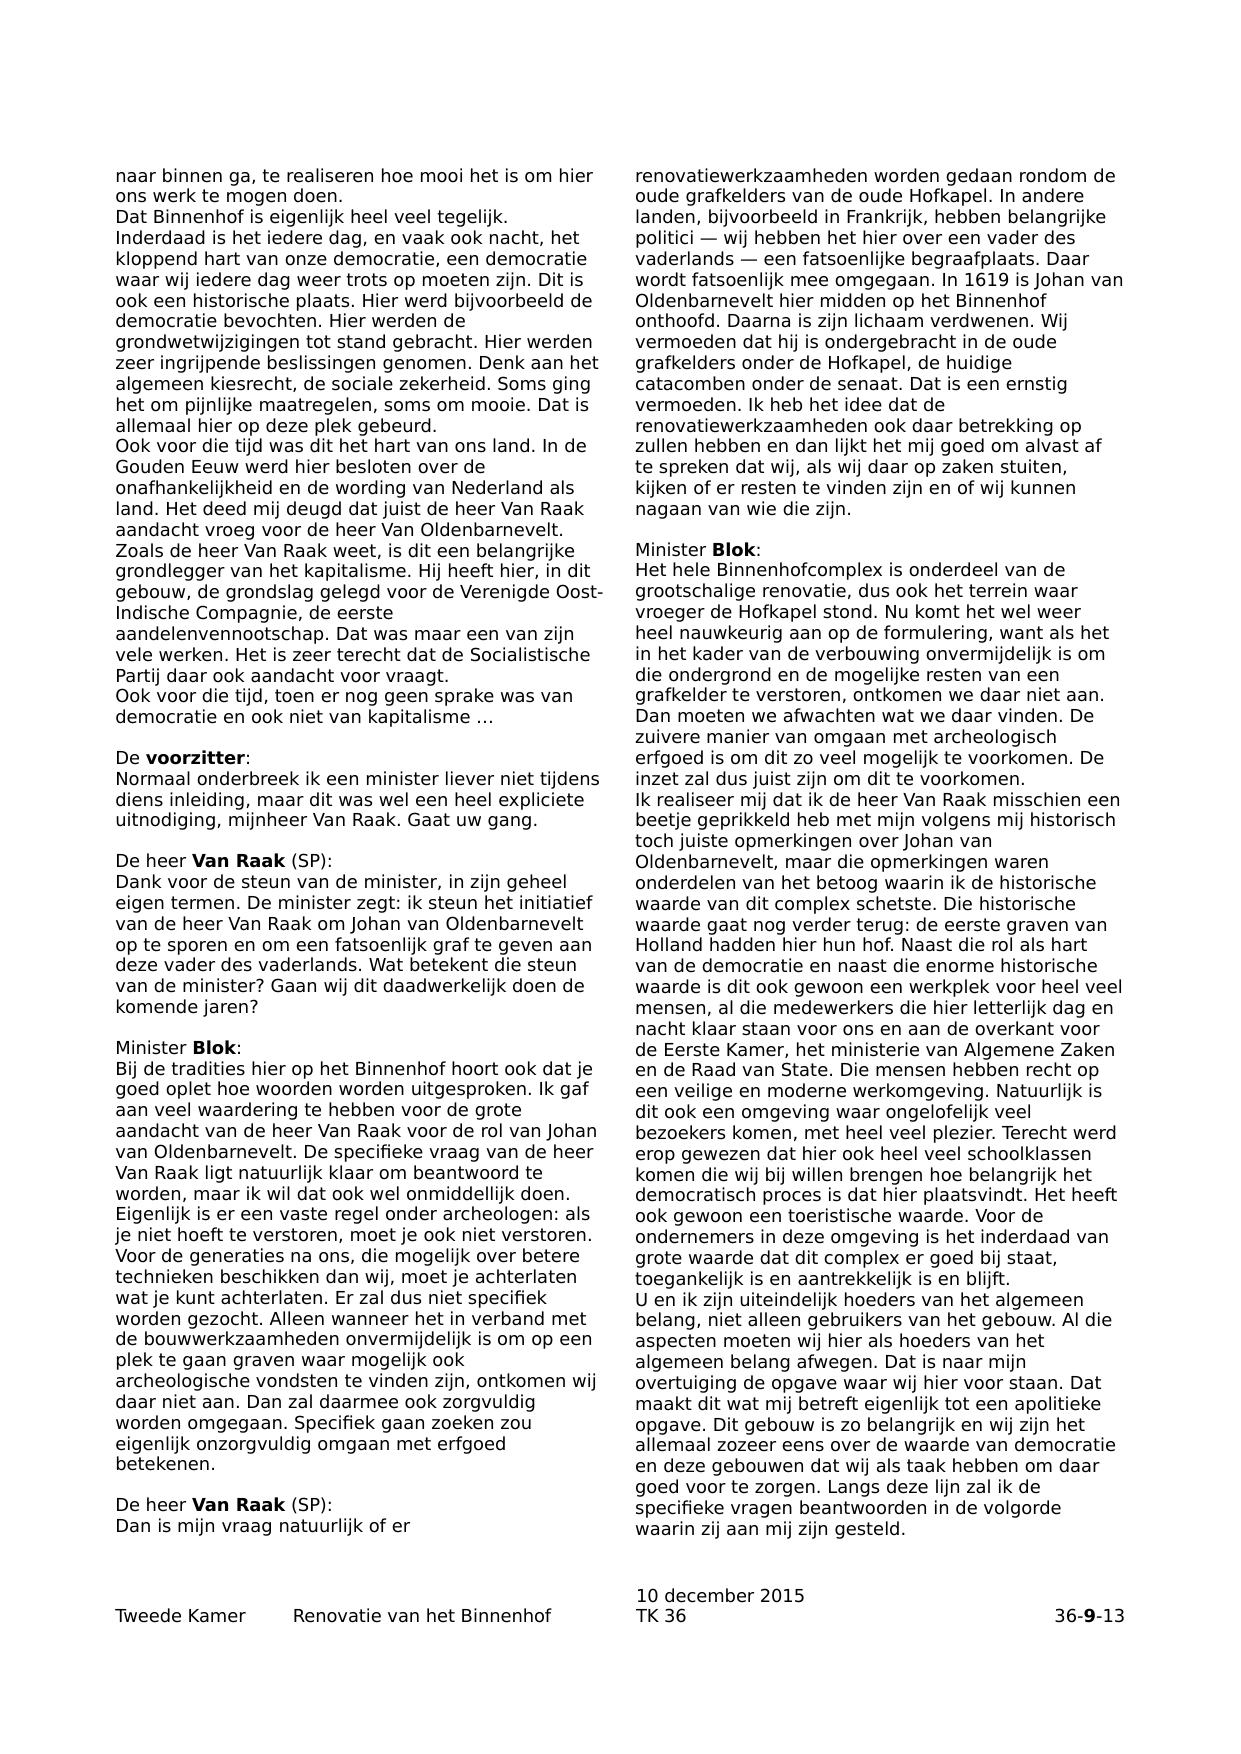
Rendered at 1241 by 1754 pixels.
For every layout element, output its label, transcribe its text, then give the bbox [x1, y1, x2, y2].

text Dan is mijn vraag natuurlijk of er [115, 1516, 605, 1537]
text Minister Blok: [115, 1038, 605, 1058]
text Normaal onderbreek ik een minister liever niet tijdens diens inleiding, maar dit was wel een heel expliciete uitnodiging, mijnheer Van Raak. Gaat uw gang. [115, 768, 605, 831]
text renovatiewerkzaamheden worden gedaan rondom de oude grafkelders van de oude Hofkapel. In andere landen, bijvoorbeeld in Frankrijk, hebben belangrijke politici — wij hebben het hier over een vader des vaderlands — een fatsoenlijke begraafplaats. Daar wordt fatsoenlijk mee omgegaan. In 1619 is Johan van Oldenbarnevelt hier midden op het Binnenhof onthoofd. Daarna is zijn lichaam verdwenen. Wij vermoeden dat hij is ondergebracht in de oude grafkelders onder de Hofkapel, de huidige catacomben onder de senaat. Dat is een ernstig vermoeden. Ik heb het idee dat de renovatiewerkzaamheden ook daar betrekking op zullen hebben en dan lijkt het mij goed om alvast af te spreken dat wij, als wij daar op zaken stuiten, kijken of er resten te vinden zijn en of wij kunnen nagaan van wie die zijn. [635, 165, 1125, 519]
text Ook voor die tijd was dit het hart van ons land. In de Gouden Eeuw werd hier besloten over de onafhankelijkheid en de wording van Nederland als land. Het deed mij deugd dat juist de heer Van Raak aandacht vroeg voor de heer Van Oldenbarnevelt. Zoals de heer Van Raak weet, is dit een belangrijke grondlegger van het kapitalisme. Hij heeft hier, in dit gebouw, de grondslag gelegd voor de Verenigde Oost-Indische Compagnie, de eerste aandelenvennootschap. Dat was maar een van zijn vele werken. Het is zeer terecht dat de Socialistische Partij daar ook aandacht voor vraagt. [115, 436, 605, 686]
text Ook voor die tijd, toen er nog geen sprake was van democratie en ook niet van kapitalisme … [115, 686, 605, 728]
text U en ik zijn uiteindelijk hoeders van het algemeen belang, niet alleen gebruikers van het gebouw. Al die aspecten moeten wij hier als hoeders van het algemeen belang afwegen. Dat is naar mijn overtuiging de opgave waar wij hier voor staan. Dat maakt dit wat mij betreft eigenlijk tot een apolitieke opgave. Dit gebouw is zo belangrijk en wij zijn het allemaal zozeer eens over de waarde van democratie en deze gebouwen dat wij als taak hebben om daar goed voor te zorgen. Langs deze lijn zal ik de specifieke vragen beantwoorden in de volgorde waarin zij aan mij zijn gesteld. [635, 1289, 1125, 1539]
text De voorzitter: [115, 748, 605, 768]
text De heer Van Raak (SP): [115, 851, 605, 872]
text Het hele Binnenhofcomplex is onderdeel van de grootschalige renovatie, dus ook het terrein waar vroeger de Hofkapel stond. Nu komt het wel weer heel nauwkeurig aan op de formulering, want als het in het kader van de verbouwing onvermijdelijk is om die ondergrond en de mogelijke resten van een grafkelder te verstoren, ontkomen we daar niet aan. Dan moeten we afwachten wat we daar vinden. De zuivere manier van omgaan met archeologisch erfgoed is om dit zo veel mogelijk te voorkomen. De inzet zal dus juist zijn om dit te voorkomen. [635, 560, 1125, 789]
text Dat Binnenhof is eigenlijk heel veel tegelijk. Inderdaad is het iedere dag, en vaak ook nacht, het kloppend hart van onze democratie, een democratie waar wij iedere dag weer trots op moeten zijn. Dit is ook een historische plaats. Hier werd bijvoorbeeld de democratie bevochten. Hier werden de grondwetwijzigingen tot stand gebracht. Hier werden zeer ingrijpende beslissingen genomen. Denk aan het algemeen kiesrecht, de sociale zekerheid. Soms ging het om pijnlijke maatregelen, soms om mooie. Dat is allemaal hier op deze plek gebeurd. [115, 207, 605, 436]
text naar binnen ga, te realiseren hoe mooi het is om hier ons werk te mogen doen. [115, 165, 605, 207]
text Dank voor de steun van de minister, in zijn geheel eigen termen. De minister zegt: ik steun het initiatief van de heer Van Raak om Johan van Oldenbarnevelt op te sporen en om een fatsoenlijk graf te geven aan deze vader des vaderlands. Wat betekent die steun van de minister? Gaan wij dit daadwerkelijk doen de komende jaren? [115, 872, 605, 1018]
text Minister Blok: [635, 539, 1125, 560]
text Ik realiseer mij dat ik de heer Van Raak misschien een beetje geprikkeld heb met mijn volgens mij historisch toch juiste opmerkingen over Johan van Oldenbarnevelt, maar die opmerkingen waren onderdelen van het betoog waarin ik de historische waarde van dit complex schetste. Die historische waarde gaat nog verder terug: de eerste graven van Holland hadden hier hun hof. Naast die rol als hart van de democratie en naast die enorme historische waarde is dit ook gewoon een werkplek voor heel veel mensen, al die medewerkers die hier letterlijk dag en nacht klaar staan voor ons en aan de overkant voor de Eerste Kamer, het ministerie van Algemene Zaken en de Raad van State. Die mensen hebben recht op een veilige en moderne werkomgeving. Natuurlijk is dit ook een omgeving waar ongelofelijk veel bezoekers komen, met heel veel plezier. Terecht werd erop gewezen dat hier ook heel veel schoolklassen komen die wij bij willen brengen hoe belangrijk het democratisch proces is dat hier plaatsvindt. Het heeft ook gewoon een toeristische waarde. Voor de ondernemers in deze omgeving is het inderdaad van grote waarde dat dit complex er goed bij staat, toegankelijk is en aantrekkelijk is en blijft. [635, 789, 1125, 1289]
text De heer Van Raak (SP): [115, 1495, 605, 1516]
text Bij de tradities hier op het Binnenhof hoort ook dat je goed oplet hoe woorden worden uitgesproken. Ik gaf aan veel waardering te hebben voor de grote aandacht van de heer Van Raak voor de rol van Johan van Oldenbarnevelt. De specifieke vraag van de heer Van Raak ligt natuurlijk klaar om beantwoord te worden, maar ik wil dat ook wel onmiddellijk doen. Eigenlijk is er een vaste regel onder archeologen: als je niet hoeft te verstoren, moet je ook niet verstoren. Voor de generaties na ons, die mogelijk over betere technieken beschikken dan wij, moet je achterlaten wat je kunt achterlaten. Er zal dus niet specifiek worden gezocht. Alleen wanneer het in verband met de bouwwerkzaamheden onvermijdelijk is om op een plek te gaan graven waar mogelijk ook archeologische vondsten te vinden zijn, ontkomen wij daar niet aan. Dan zal daarmee ook zorgvuldig worden omgegaan. Specifiek gaan zoeken zou eigenlijk onzorgvuldig omgaan met erfgoed betekenen. [115, 1058, 605, 1475]
